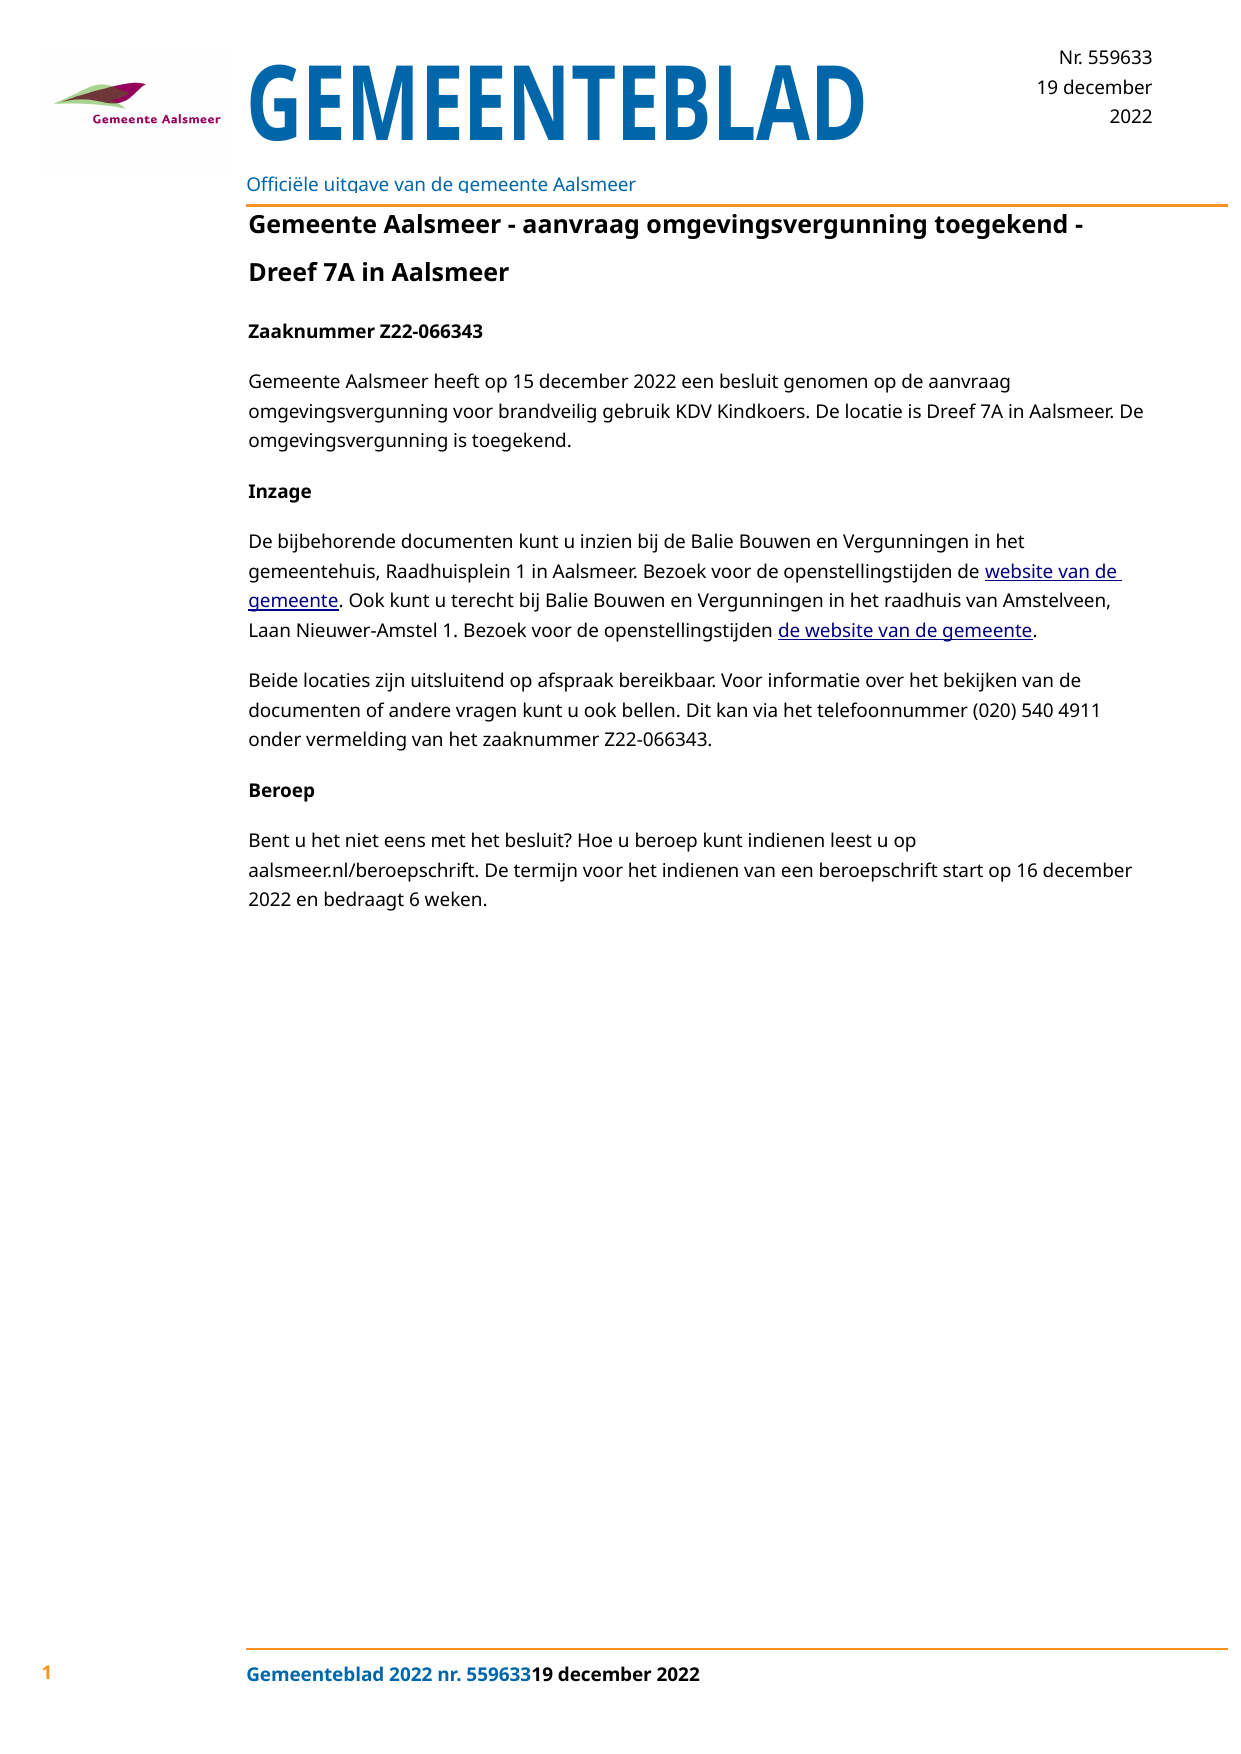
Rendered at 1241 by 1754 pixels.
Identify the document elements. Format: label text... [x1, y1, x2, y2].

picture [41, 47, 231, 172]
text Gemeente Aalsmeer heeft op 15 december 2022 een besluit genomen op de aanvraag omgevingsvergunning voor brandveilig gebruik KDV Kindkoers. De locatie is Dreef 7A in Aalsmeer. De omgevingsvergunning is toegekend. [248, 368, 1152, 453]
text De bijbehorende documenten kunt u inzien bij de Balie Bouwen en Vergunningen in het gemeentehuis, Raadhuisplein 1 in Aalsmeer. Bezoek voor de openstellingstijden de website van de gemeente. Ook kunt u terecht bij Balie Bouwen en Vergunningen in het raadhuis van Amstelveen, Laan Nieuwer-Amstel 1. Bezoek voor de openstellingstijden de website van de gemeente. [248, 528, 1152, 643]
text Gemeente Aalsmeer - aanvraag omgevingsvergunning toegekend - Dreef 7A in Aalsmeer [248, 207, 1152, 288]
text Bent u het niet eens met het besluit? Hoe u beroep kunt indienen leest u op aalsmeer.nl/beroepschrift. De termijn voor het indienen van een beroepschrift start op 16 december 2022 en bedraagt 6 weken. [248, 827, 1152, 912]
text Beroep [248, 777, 1152, 803]
text Inzage [248, 478, 1152, 504]
text Beide locaties zijn uitsluitend op afspraak bereikbaar. Voor informatie over het bekijken van de documenten of andere vragen kunt u ook bellen. Dit kan via het telefoonnummer (020) 540 4911 onder vermelding van het zaaknummer Z22-066343. [248, 667, 1152, 752]
text Zaaknummer Z22-066343 [248, 318, 1152, 344]
